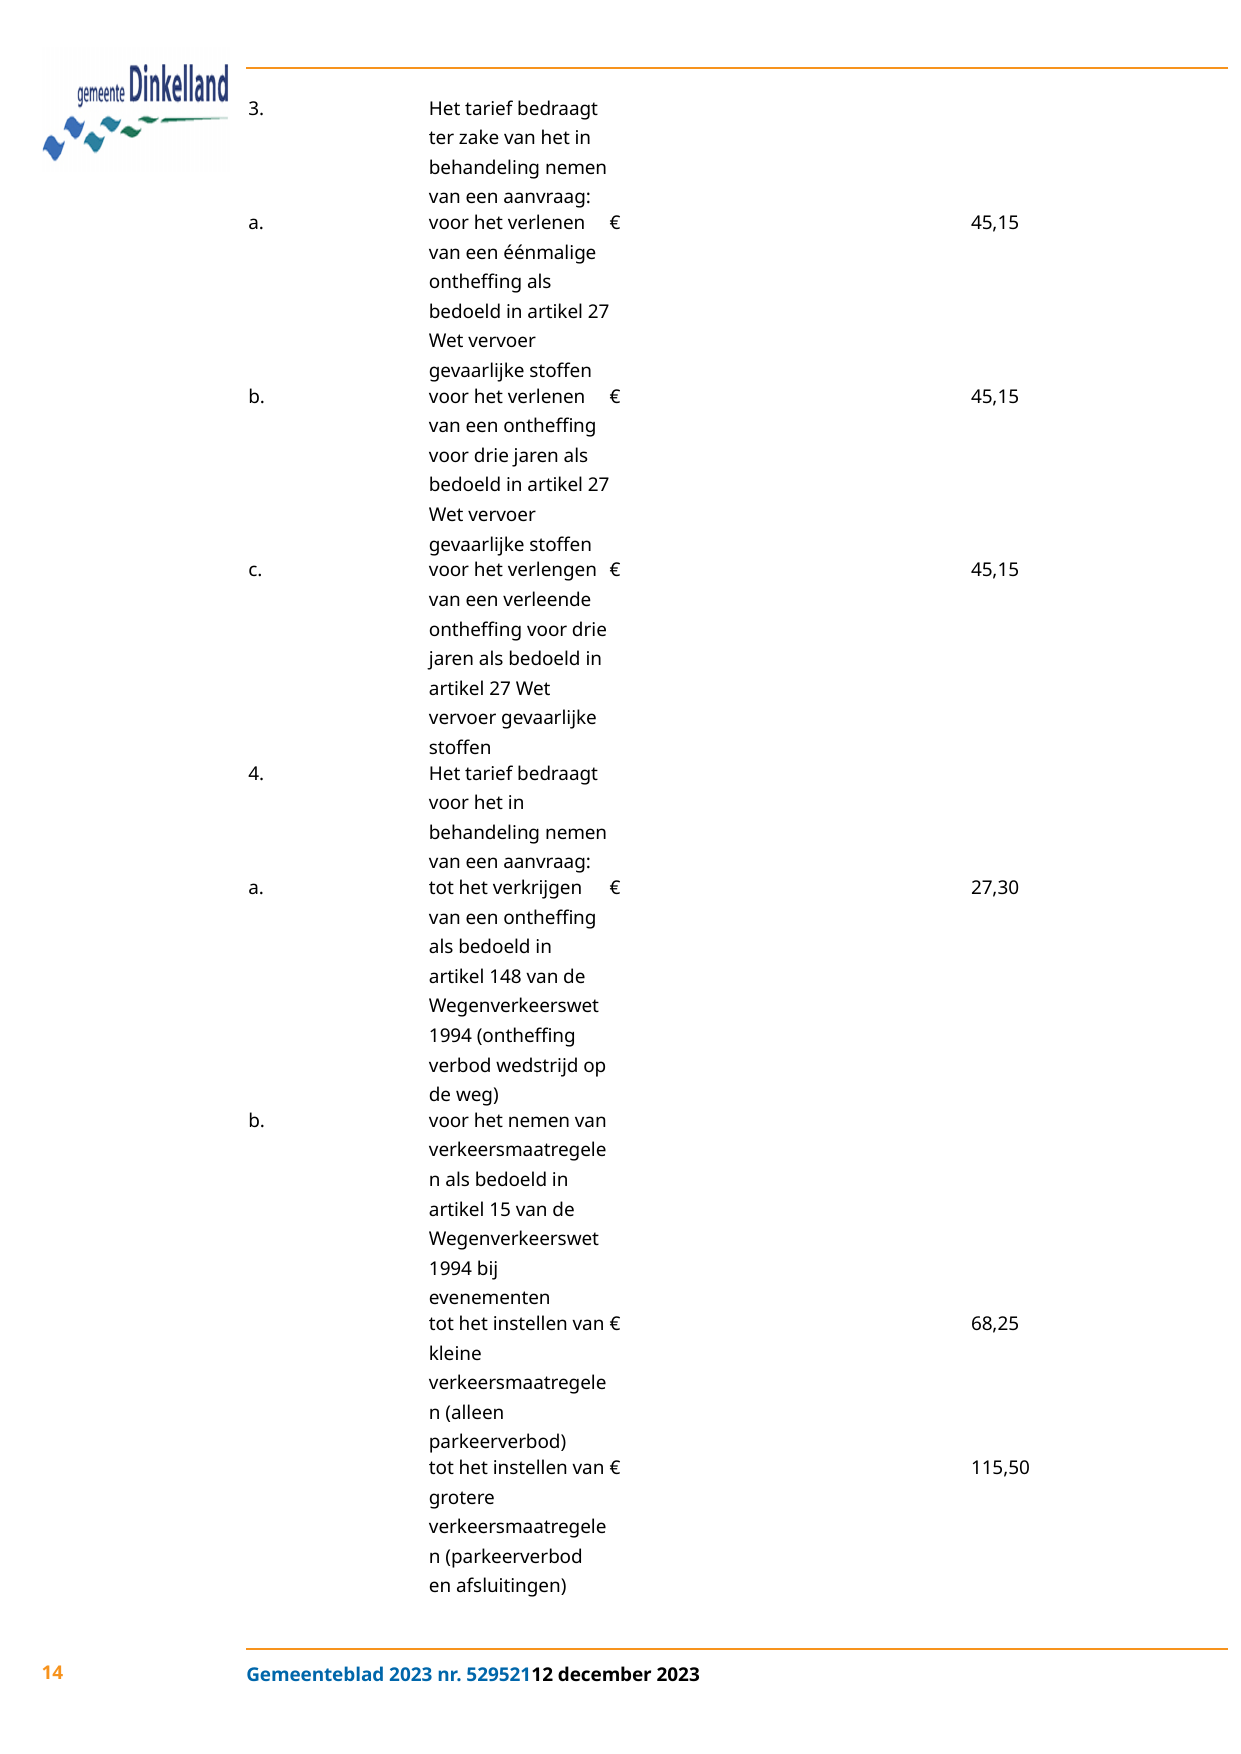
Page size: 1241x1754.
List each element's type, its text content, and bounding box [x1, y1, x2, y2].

table_cell a. [248, 874, 429, 1107]
table_cell voor het verlengen van een verleende ontheffing voor drie jaren als bedoeld in artikel 27 Wet vervoer gevaarlijke stoffen [429, 557, 609, 760]
table_cell 3. [248, 95, 429, 209]
table_cell [609, 95, 971, 209]
table_cell 115,50 [971, 1454, 1152, 1598]
table_cell 4. [248, 760, 429, 874]
table_cell [971, 95, 1152, 209]
table_cell a. [248, 209, 429, 383]
table_cell Het tarief bedraagt voor het in behandeling nemen van een aanvraag: [429, 760, 609, 874]
table_cell voor het nemen van verkeersmaatregelen als bedoeld in artikel 15 van de Wegenverkeerswet 1994 bij evenementen [429, 1107, 609, 1310]
table_cell [248, 1454, 429, 1598]
table_cell b. [248, 1107, 429, 1310]
table_cell € [609, 557, 971, 760]
table_cell 45,15 [971, 209, 1152, 383]
table_cell b. [248, 383, 429, 557]
table_cell tot het instellen van kleine verkeersmaatregelen (alleen parkeerverbod) [429, 1310, 609, 1454]
table_cell € [609, 209, 971, 383]
table_cell [609, 1107, 971, 1310]
table_cell 45,15 [971, 557, 1152, 760]
table_cell tot het instellen van grotere verkeersmaatregelen (parkeerverbod en afsluitingen) [429, 1454, 609, 1598]
table_cell € [609, 874, 971, 1107]
table_cell € [609, 1454, 971, 1598]
table_cell [971, 1107, 1152, 1310]
table_cell 68,25 [971, 1310, 1152, 1454]
table_cell tot het verkrijgen van een ontheffing als bedoeld in artikel 148 van de Wegenverkeerswet 1994 (ontheffing verbod wedstrijd op de weg) [429, 874, 609, 1107]
table_cell [248, 1310, 429, 1454]
table_cell c. [248, 557, 429, 760]
table_cell € [609, 383, 971, 557]
table_cell Het tarief bedraagt ter zake van het in behandeling nemen van een aanvraag: [429, 95, 609, 209]
table_cell [971, 760, 1152, 874]
table_cell € [609, 1310, 971, 1454]
table_cell 27,30 [971, 874, 1152, 1107]
table_cell 45,15 [971, 383, 1152, 557]
table_cell voor het verlenen van een ontheffing voor drie jaren als bedoeld in artikel 27 Wet vervoer gevaarlijke stoffen [429, 383, 609, 557]
picture [41, 47, 231, 172]
table_cell [609, 760, 971, 874]
table_cell voor het verlenen van een éénmalige ontheffing als bedoeld in artikel 27 Wet vervoer gevaarlijke stoffen [429, 209, 609, 383]
